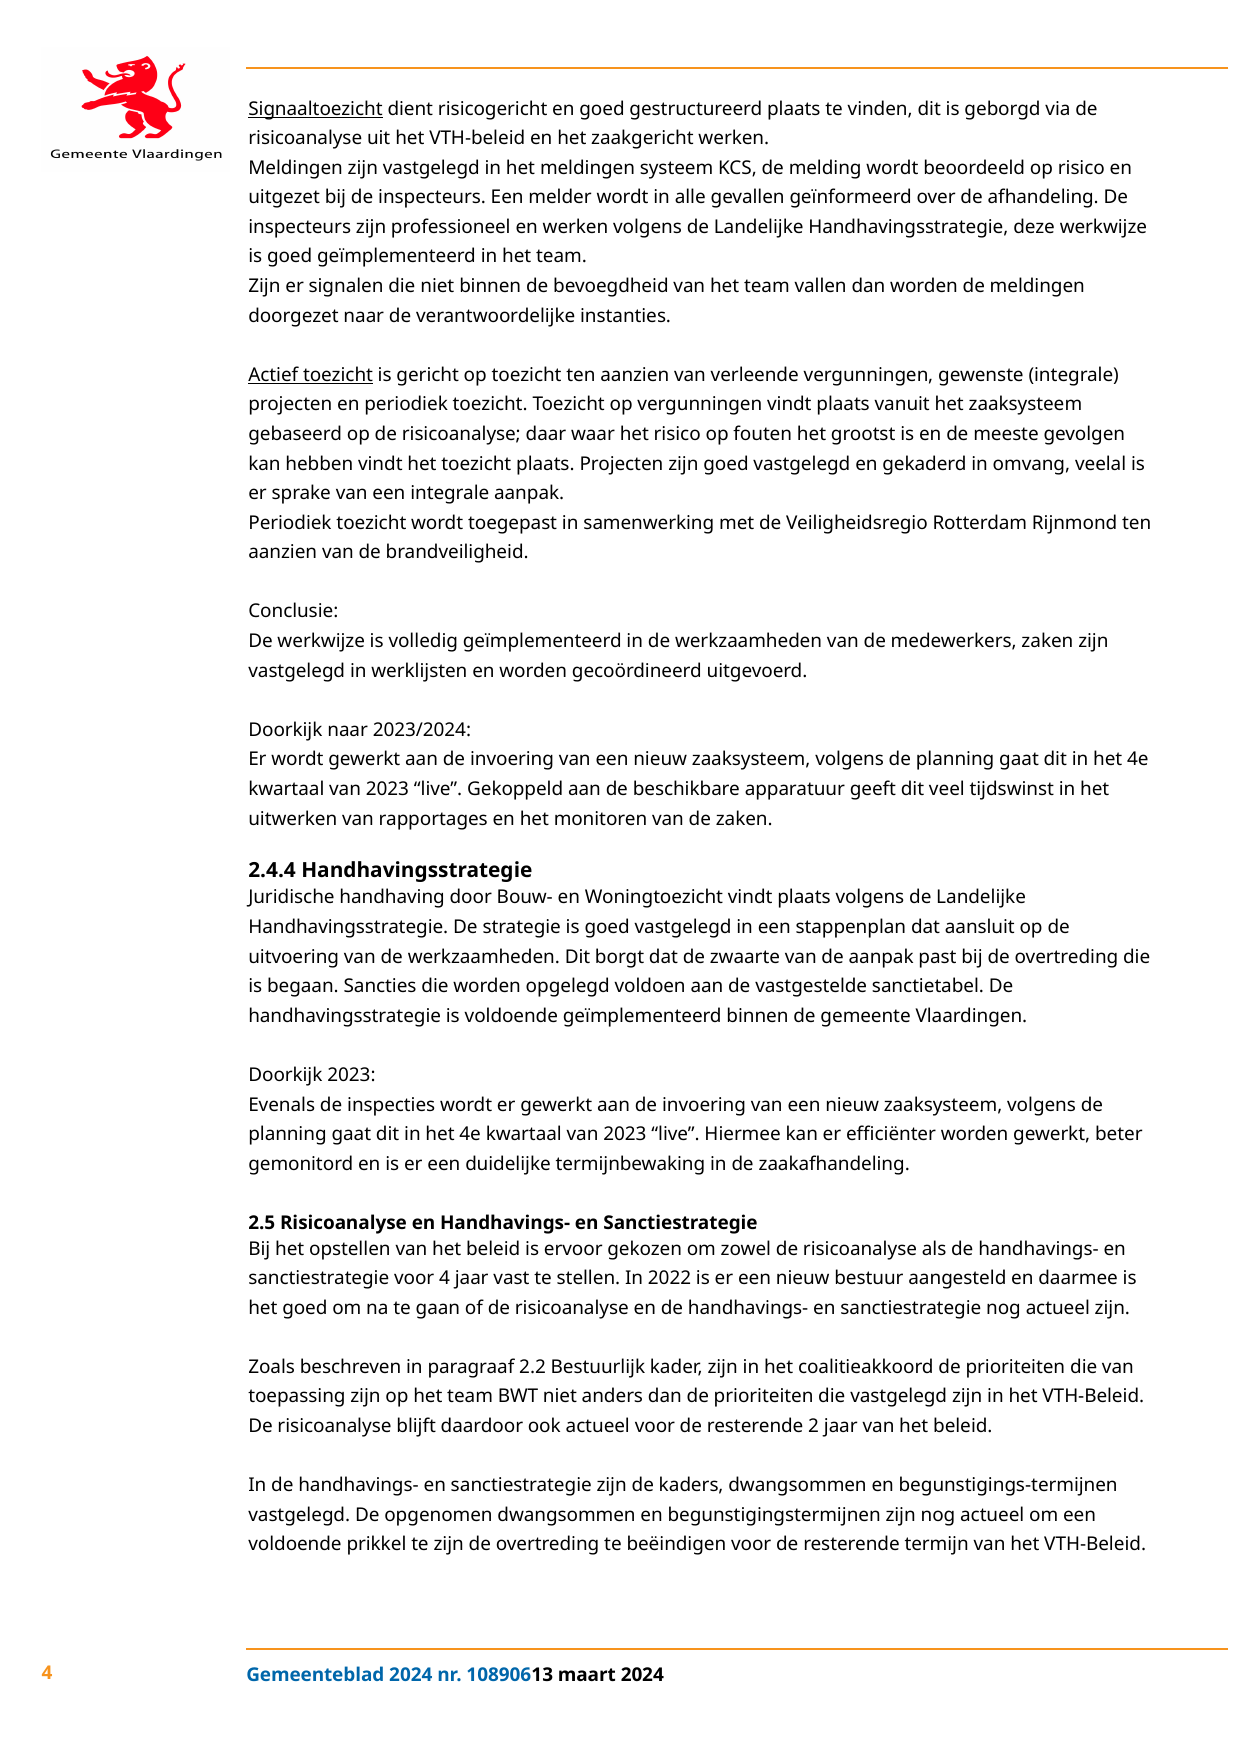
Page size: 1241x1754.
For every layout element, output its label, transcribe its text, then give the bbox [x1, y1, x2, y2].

text Conclusie: [248, 598, 1152, 623]
text Periodiek toezicht wordt toegepast in samenwerking met de Veiligheidsregio Rotterdam Rijnmond ten aanzien van de brandveiligheid. [248, 509, 1152, 564]
text Meldingen zijn vastgelegd in het meldingen systeem KCS, de melding wordt beoordeeld op risico en uitgezet bij de inspecteurs. Een melder wordt in alle gevallen geïnformeerd over de afhandeling. De inspecteurs zijn professioneel en werken volgens de Landelijke Handhavingsstrategie, deze werkwijze is goed geïmplementeerd in het team. [248, 154, 1152, 268]
text Doorkijk 2023: [248, 1061, 1152, 1087]
text 2.4.4 Handhavingsstrategie [248, 855, 1152, 884]
text Juridische handhaving door Bouw- en Woningtoezicht vindt plaats volgens de Landelijke Handhavingsstrategie. De strategie is goed vastgelegd in een stappenplan dat aansluit op de uitvoering van de werkzaamheden. Dit borgt dat de zwaarte van de aanpak past bij de overtreding die is begaan. Sancties die worden opgelegd voldoen aan de vastgestelde sanctietabel. De handhavingsstrategie is voldoende geïmplementeerd binnen de gemeente Vlaardingen. [248, 884, 1152, 1028]
text Bij het opstellen van het beleid is ervoor gekozen om zowel de risicoanalyse als de handhavings- en sanctiestrategie voor 4 jaar vast te stellen. In 2022 is er een nieuw bestuur aangesteld en daarmee is het goed om na te gaan of de risicoanalyse en de handhavings- en sanctiestrategie nog actueel zijn. [248, 1235, 1152, 1320]
text Actief toezicht is gericht op toezicht ten aanzien van verleende vergunningen, gewenste (integrale) projecten en periodiek toezicht. Toezicht op vergunningen vindt plaats vanuit het zaaksysteem gebaseerd op de risicoanalyse; daar waar het risico op fouten het grootst is en de meeste gevolgen kan hebben vindt het toezicht plaats. Projecten zijn goed vastgelegd en gekaderd in omvang, veelal is er sprake van een integrale aanpak. [248, 361, 1152, 505]
picture [41, 47, 231, 172]
text Evenals de inspecties wordt er gewerkt aan de invoering van een nieuw zaaksysteem, volgens de planning gaat dit in het 4e kwartaal van 2023 “live”. Hiermee kan er efficiënter worden gewerkt, beter gemonitord en is er een duidelijke termijnbewaking in de zaakafhandeling. [248, 1091, 1152, 1176]
text Er wordt gewerkt aan de invoering van een nieuw zaaksysteem, volgens de planning gaat dit in het 4e kwartaal van 2023 “live”. Gekoppeld aan de beschikbare apparatuur geeft dit veel tijdswinst in het uitwerken van rapportages en het monitoren van de zaken. [248, 746, 1152, 831]
text 2.5 Risicoanalyse en Handhavings- en Sanctiestrategie [248, 1209, 1152, 1235]
text Signaaltoezicht dient risicogericht en goed gestructureerd plaats te vinden, dit is geborgd via de risicoanalyse uit het VTH-beleid en het zaakgericht werken. [248, 95, 1152, 150]
text Doorkijk naar 2023/2024: [248, 716, 1152, 742]
text De werkwijze is volledig geïmplementeerd in de werkzaamheden van de medewerkers, zaken zijn vastgelegd in werklijsten en worden gecoördineerd uitgevoerd. [248, 627, 1152, 683]
text Zijn er signalen die niet binnen de bevoegdheid van het team vallen dan worden de meldingen doorgezet naar de verantwoordelijke instanties. [248, 272, 1152, 328]
text Zoals beschreven in paragraaf 2.2 Bestuurlijk kader, zijn in het coalitieakkoord de prioriteiten die van toepassing zijn op het team BWT niet anders dan de prioriteiten die vastgelegd zijn in het VTH-Beleid. De risicoanalyse blijft daardoor ook actueel voor de resterende 2 jaar van het beleid. [248, 1353, 1152, 1438]
text In de handhavings- en sanctiestrategie zijn de kaders, dwangsommen en begunstigings-termijnen vastgelegd. De opgenomen dwangsommen en begunstigingstermijnen zijn nog actueel om een voldoende prikkel te zijn de overtreding te beëindigen voor de resterende termijn van het VTH-Beleid. [248, 1471, 1152, 1556]
